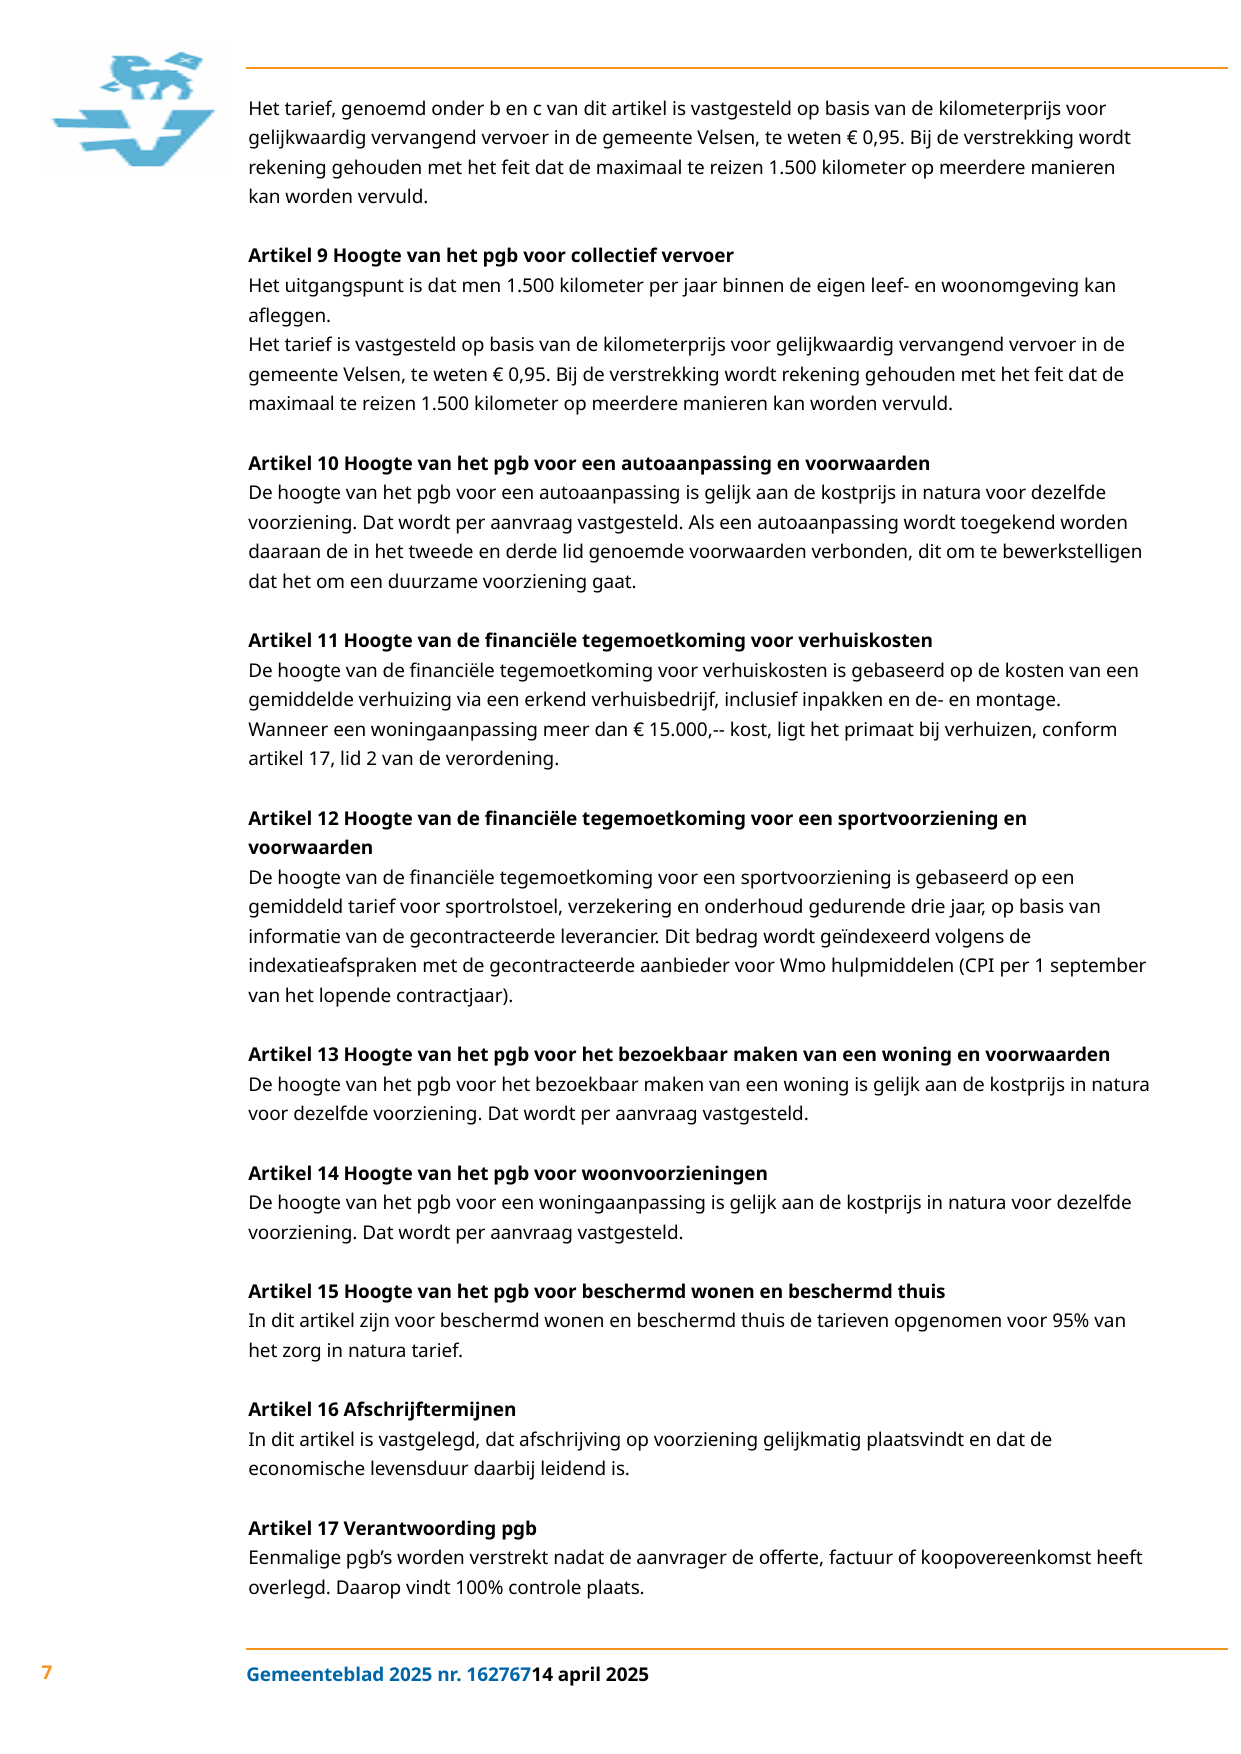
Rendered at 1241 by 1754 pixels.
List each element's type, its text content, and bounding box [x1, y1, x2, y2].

text De hoogte van de financiële tegemoetkoming voor een sportvoorziening is gebaseerd op een gemiddeld tarief voor sportrolstoel, verzekering en onderhoud gedurende drie jaar, op basis van informatie van de gecontracteerde leverancier. Dit bedrag wordt geïndexeerd volgens de indexatieafspraken met de gecontracteerde aanbieder voor Wmo hulpmiddelen (CPI per 1 september van het lopende contractjaar). [248, 864, 1152, 1008]
text De hoogte van het pgb voor een autoaanpassing is gelijk aan de kostprijs in natura voor dezelfde voorziening. Dat wordt per aanvraag vastgesteld. Als een autoaanpassing wordt toegekend worden daaraan de in het tweede en derde lid genoemde voorwaarden verbonden, dit om te bewerkstelligen dat het om een duurzame voorziening gaat. [248, 479, 1152, 594]
text Artikel 15 Hoogte van het pgb voor beschermd wonen en beschermd thuis [248, 1278, 1152, 1304]
text Het uitgangspunt is dat men 1.500 kilometer per jaar binnen de eigen leef- en woonomgeving kan afleggen. [248, 272, 1152, 328]
text De hoogte van het pgb voor een woningaanpassing is gelijk aan de kostprijs in natura voor dezelfde voorziening. Dat wordt per aanvraag vastgesteld. [248, 1189, 1152, 1245]
text Artikel 10 Hoogte van het pgb voor een autoaanpassing en voorwaarden [248, 450, 1152, 476]
text Het tarief, genoemd onder b en c van dit artikel is vastgesteld op basis van de kilometerprijs voor gelijkwaardig vervangend vervoer in de gemeente Velsen, te weten € 0,95. Bij de verstrekking wordt rekening gehouden met het feit dat de maximaal te reizen 1.500 kilometer op meerdere manieren kan worden vervuld. [248, 95, 1152, 209]
text Eenmalige pgb’s worden verstrekt nadat de aanvrager de offerte, factuur of koopovereenkomst heeft overlegd. Daarop vindt 100% controle plaats. [248, 1544, 1152, 1600]
text De hoogte van het pgb voor het bezoekbaar maken van een woning is gelijk aan de kostprijs in natura voor dezelfde voorziening. Dat wordt per aanvraag vastgesteld. [248, 1071, 1152, 1126]
text Het tarief is vastgesteld op basis van de kilometerprijs voor gelijkwaardig vervangend vervoer in de gemeente Velsen, te weten € 0,95. Bij de verstrekking wordt rekening gehouden met het feit dat de maximaal te reizen 1.500 kilometer op meerdere manieren kan worden vervuld. [248, 331, 1152, 416]
text In dit artikel zijn voor beschermd wonen en beschermd thuis de tarieven opgenomen voor 95% van het zorg in natura tarief. [248, 1308, 1152, 1363]
text De hoogte van de financiële tegemoetkoming voor verhuiskosten is gebaseerd op de kosten van een gemiddelde verhuizing via een erkend verhuisbedrijf, inclusief inpakken en de- en montage. [248, 657, 1152, 712]
text Artikel 16 Afschrijftermijnen [248, 1396, 1152, 1422]
text Artikel 13 Hoogte van het pgb voor het bezoekbaar maken van een woning en voorwaarden [248, 1041, 1152, 1067]
text Artikel 11 Hoogte van de financiële tegemoetkoming voor verhuiskosten [248, 627, 1152, 653]
text In dit artikel is vastgelegd, dat afschrijving op voorziening gelijkmatig plaatsvindt en dat de economische levensduur daarbij leidend is. [248, 1426, 1152, 1481]
text Artikel 14 Hoogte van het pgb voor woonvoorzieningen [248, 1160, 1152, 1186]
text Wanneer een woningaanpassing meer dan € 15.000,-- kost, ligt het primaat bij verhuizen, conform artikel 17, lid 2 van de verordening. [248, 716, 1152, 771]
text Artikel 9 Hoogte van het pgb voor collectief vervoer [248, 243, 1152, 268]
text Artikel 12 Hoogte van de financiële tegemoetkoming voor een sportvoorziening en voorwaarden [248, 805, 1152, 860]
text Artikel 17 Verantwoording pgb [248, 1515, 1152, 1541]
picture [41, 47, 231, 172]
